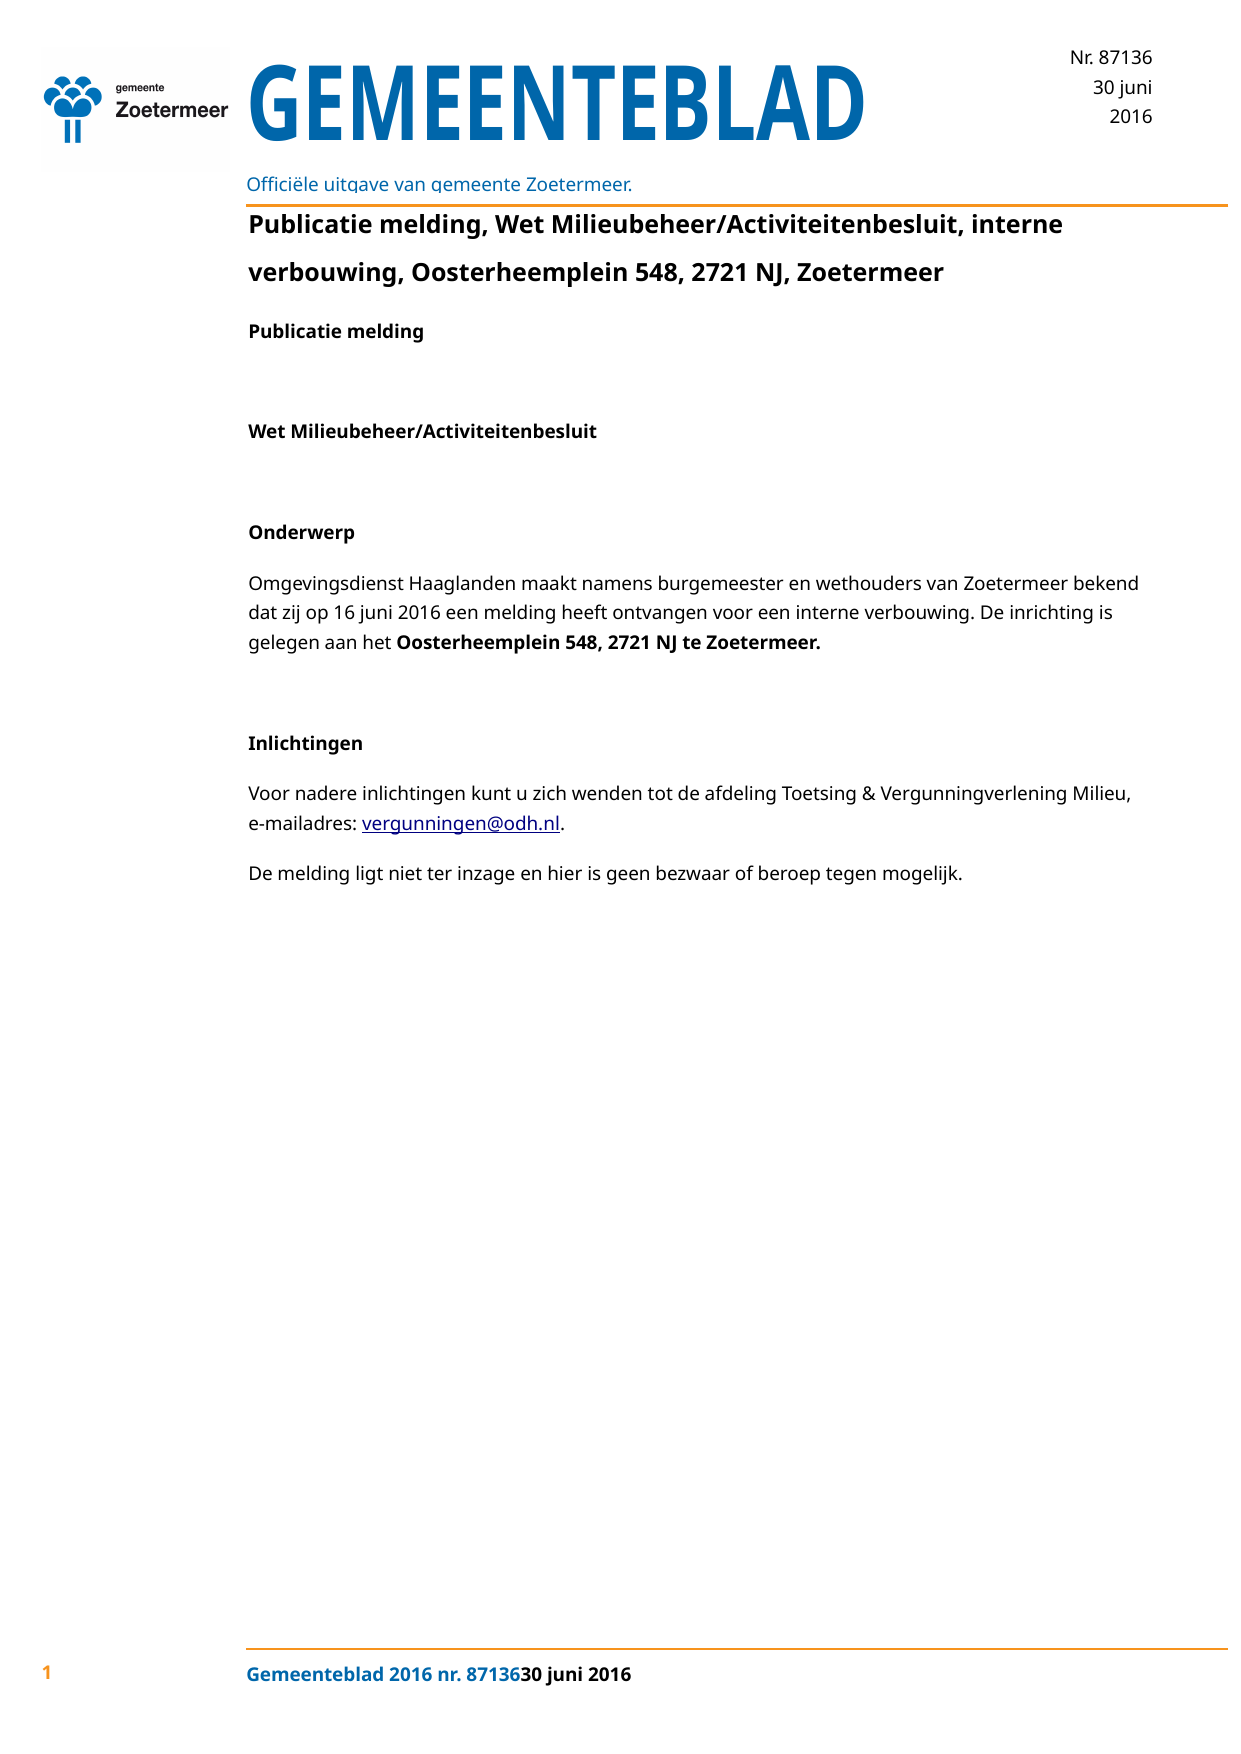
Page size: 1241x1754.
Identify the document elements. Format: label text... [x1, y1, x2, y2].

picture [41, 47, 231, 172]
text Voor nadere inlichtingen kunt u zich wenden tot de afdeling Toetsing & Vergunningverlening Milieu, e-mailadres: vergunningen@odh.nl. [248, 780, 1152, 836]
text Omgevingsdienst Haaglanden maakt namens burgemeester en wethouders van Zoetermeer bekend dat zij op 16 juni 2016 een melding heeft ontvangen voor een interne verbouwing. De inrichting is gelegen aan het Oosterheemplein 548, 2721 NJ te Zoetermeer. [248, 570, 1152, 655]
text Publicatie melding [248, 318, 1152, 344]
text Publicatie melding, Wet Milieubeheer/Activiteitenbesluit, interne verbouwing, Oosterheemplein 548, 2721 NJ, Zoetermeer [248, 207, 1152, 288]
text De melding ligt niet ter inzage en hier is geen bezwaar of beroep tegen mogelijk. [248, 860, 1152, 886]
text Inlichtingen [248, 730, 1152, 756]
text Onderwerp [248, 519, 1152, 545]
text Wet Milieubeheer/Activiteitenbesluit [248, 419, 1152, 444]
